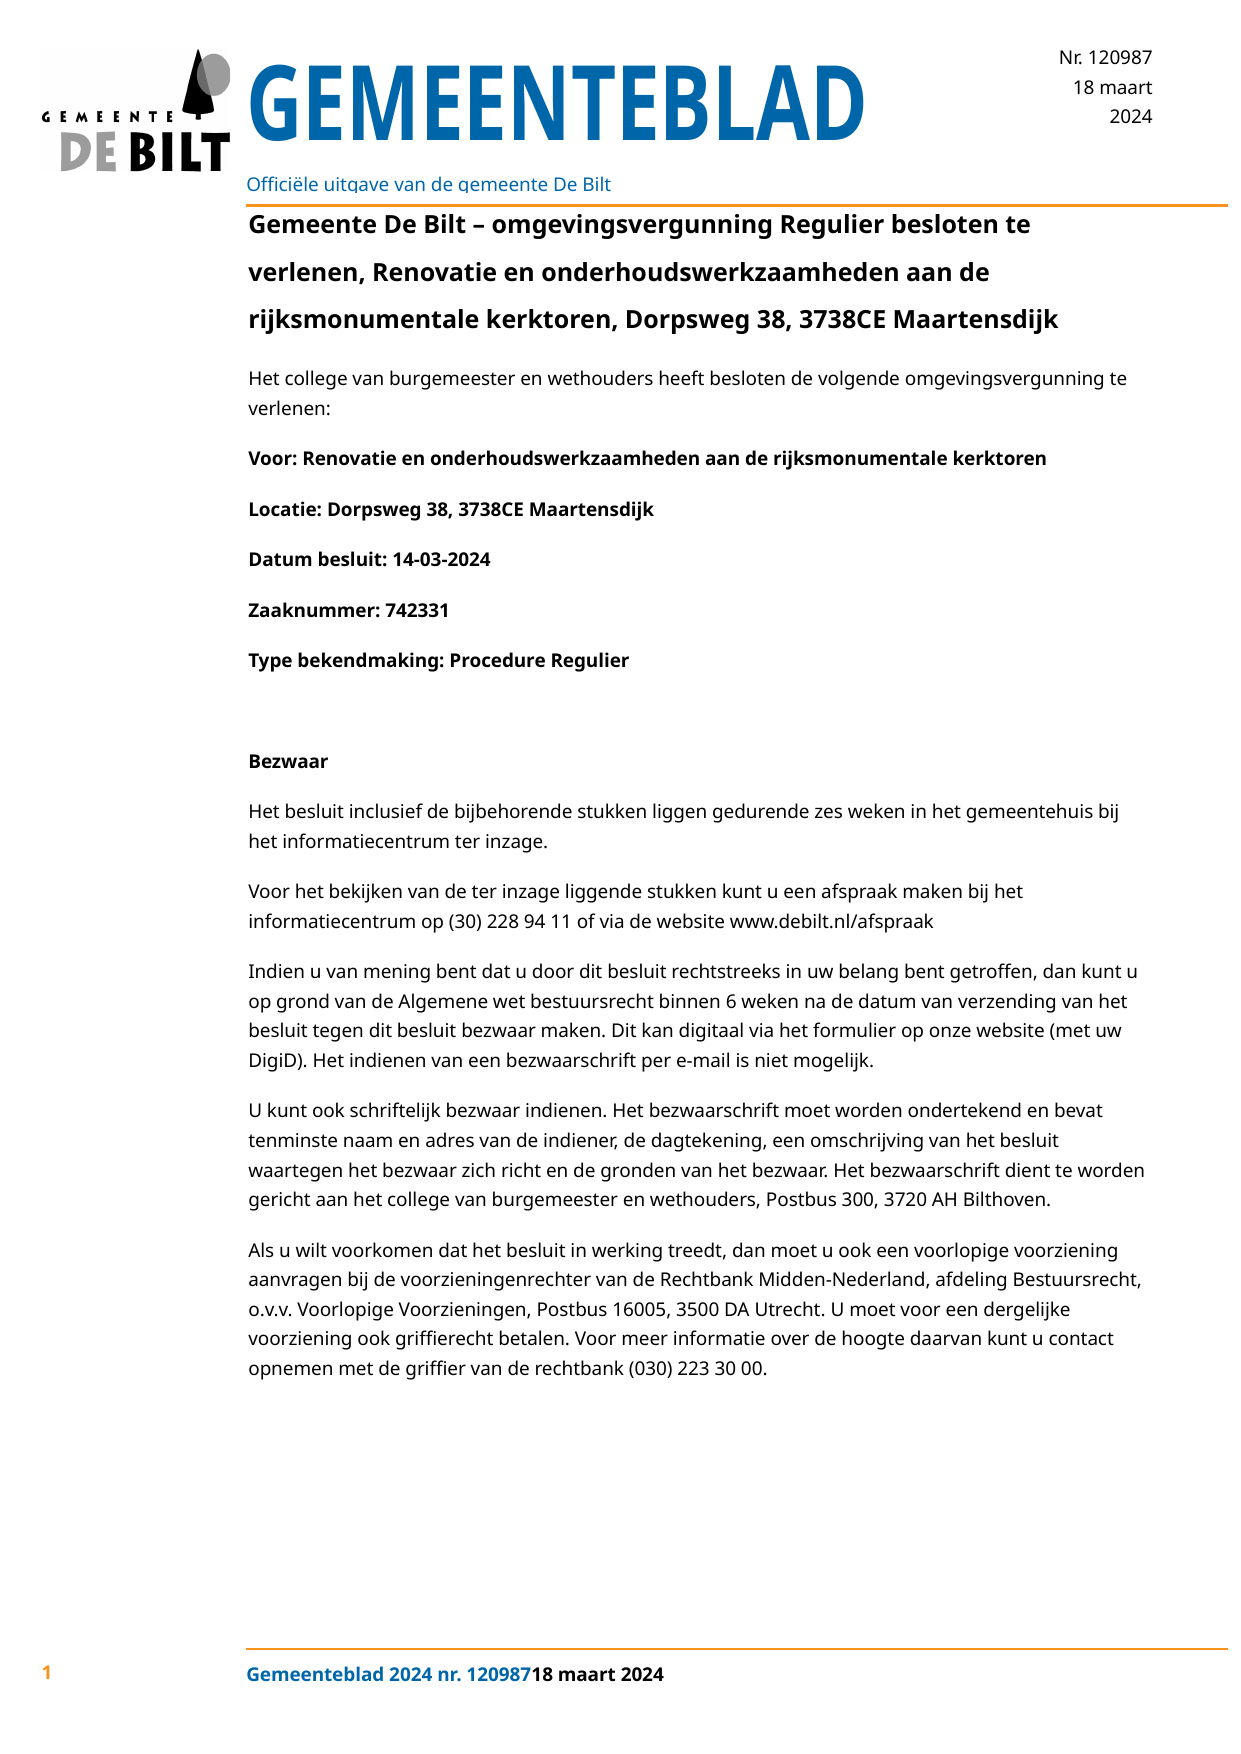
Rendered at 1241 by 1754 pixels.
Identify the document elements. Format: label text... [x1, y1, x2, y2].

text Het besluit inclusief de bijbehorende stukken liggen gedurende zes weken in het gemeentehuis bij het informatiecentrum ter inzage. [248, 798, 1152, 854]
text Bezwaar [248, 748, 1152, 774]
text Voor: Renovatie en onderhoudswerkzaamheden aan de rijksmonumentale kerktoren [248, 446, 1152, 471]
text Als u wilt voorkomen dat het besluit in werking treedt, dan moet u ook een voorlopige voorziening aanvragen bij de voorzieningenrechter van de Rechtbank Midden-Nederland, afdeling Bestuursrecht, o.v.v. Voorlopige Voorzieningen, Postbus 16005, 3500 DA Utrecht. U moet voor een dergelijke voorziening ook griffierecht betalen. Voor meer informatie over de hoogte daarvan kunt u contact opnemen met de griffier van de rechtbank (030) 223 30 00. [248, 1237, 1152, 1381]
text Het college van burgemeester en wethouders heeft besloten de volgende omgevingsvergunning te verlenen: [248, 366, 1152, 421]
text Gemeente De Bilt – omgevingsvergunning Regulier besloten te verlenen, Renovatie en onderhoudswerkzaamheden aan de rijksmonumentale kerktoren, Dorpsweg 38, 3738CE Maartensdijk [248, 207, 1152, 336]
text Voor het bekijken van de ter inzage liggende stukken kunt u een afspraak maken bij het informatiecentrum op (30) 228 94 11 of via de website www.debilt.nl/afspraak [248, 878, 1152, 934]
picture [41, 47, 231, 172]
text Locatie: Dorpsweg 38, 3738CE Maartensdijk [248, 496, 1152, 522]
text U kunt ook schriftelijk bezwaar indienen. Het bezwaarschrift moet worden ondertekend en bevat tenminste naam en adres van de indiener, de dagtekening, een omschrijving van het besluit waartegen het bezwaar zich richt en de gronden van het bezwaar. Het bezwaarschrift dient te worden gericht aan het college van burgemeester en wethouders, Postbus 300, 3720 AH Bilthoven. [248, 1098, 1152, 1212]
text Zaaknummer: 742331 [248, 597, 1152, 622]
text Type bekendmaking: Procedure Regulier [248, 647, 1152, 673]
text Indien u van mening bent dat u door dit besluit rechtstreeks in uw belang bent getroffen, dan kunt u op grond van de Algemene wet bestuursrecht binnen 6 weken na de datum van verzending van het besluit tegen dit besluit bezwaar maken. Dit kan digitaal via het formulier op onze website (met uw DigiD). Het indienen van een bezwaarschrift per e-mail is niet mogelijk. [248, 958, 1152, 1073]
text Datum besluit: 14-03-2024 [248, 546, 1152, 572]
